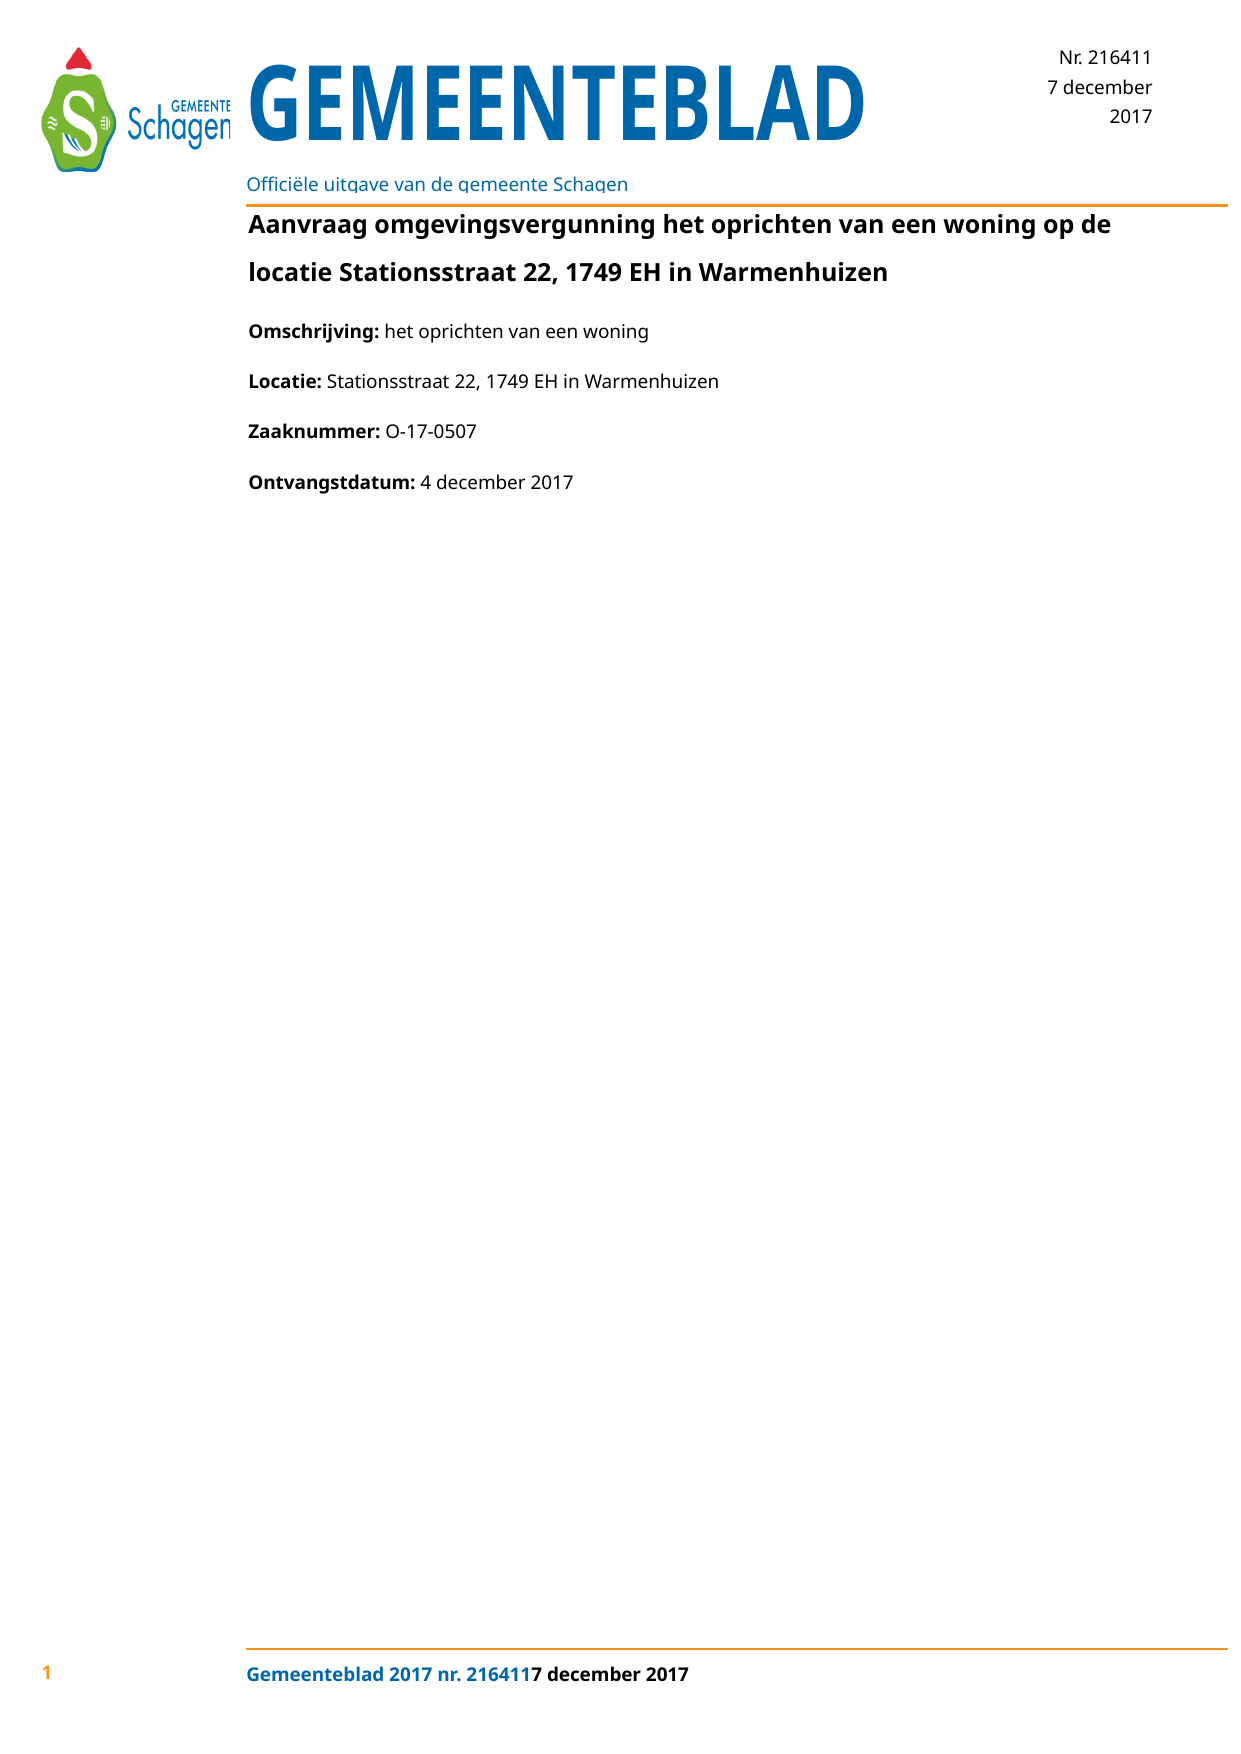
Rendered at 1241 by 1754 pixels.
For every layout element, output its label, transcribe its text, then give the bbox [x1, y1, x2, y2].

picture [41, 47, 231, 172]
text Aanvraag omgevingsvergunning het oprichten van een woning op de locatie Stationsstraat 22, 1749 EH in Warmenhuizen [248, 207, 1152, 288]
text Zaaknummer: O-17-0507 [248, 419, 1152, 444]
text Ontvangstdatum: 4 december 2017 [248, 469, 1152, 495]
text Omschrijving: het oprichten van een woning [248, 318, 1152, 344]
text Locatie: Stationsstraat 22, 1749 EH in Warmenhuizen [248, 368, 1152, 394]
